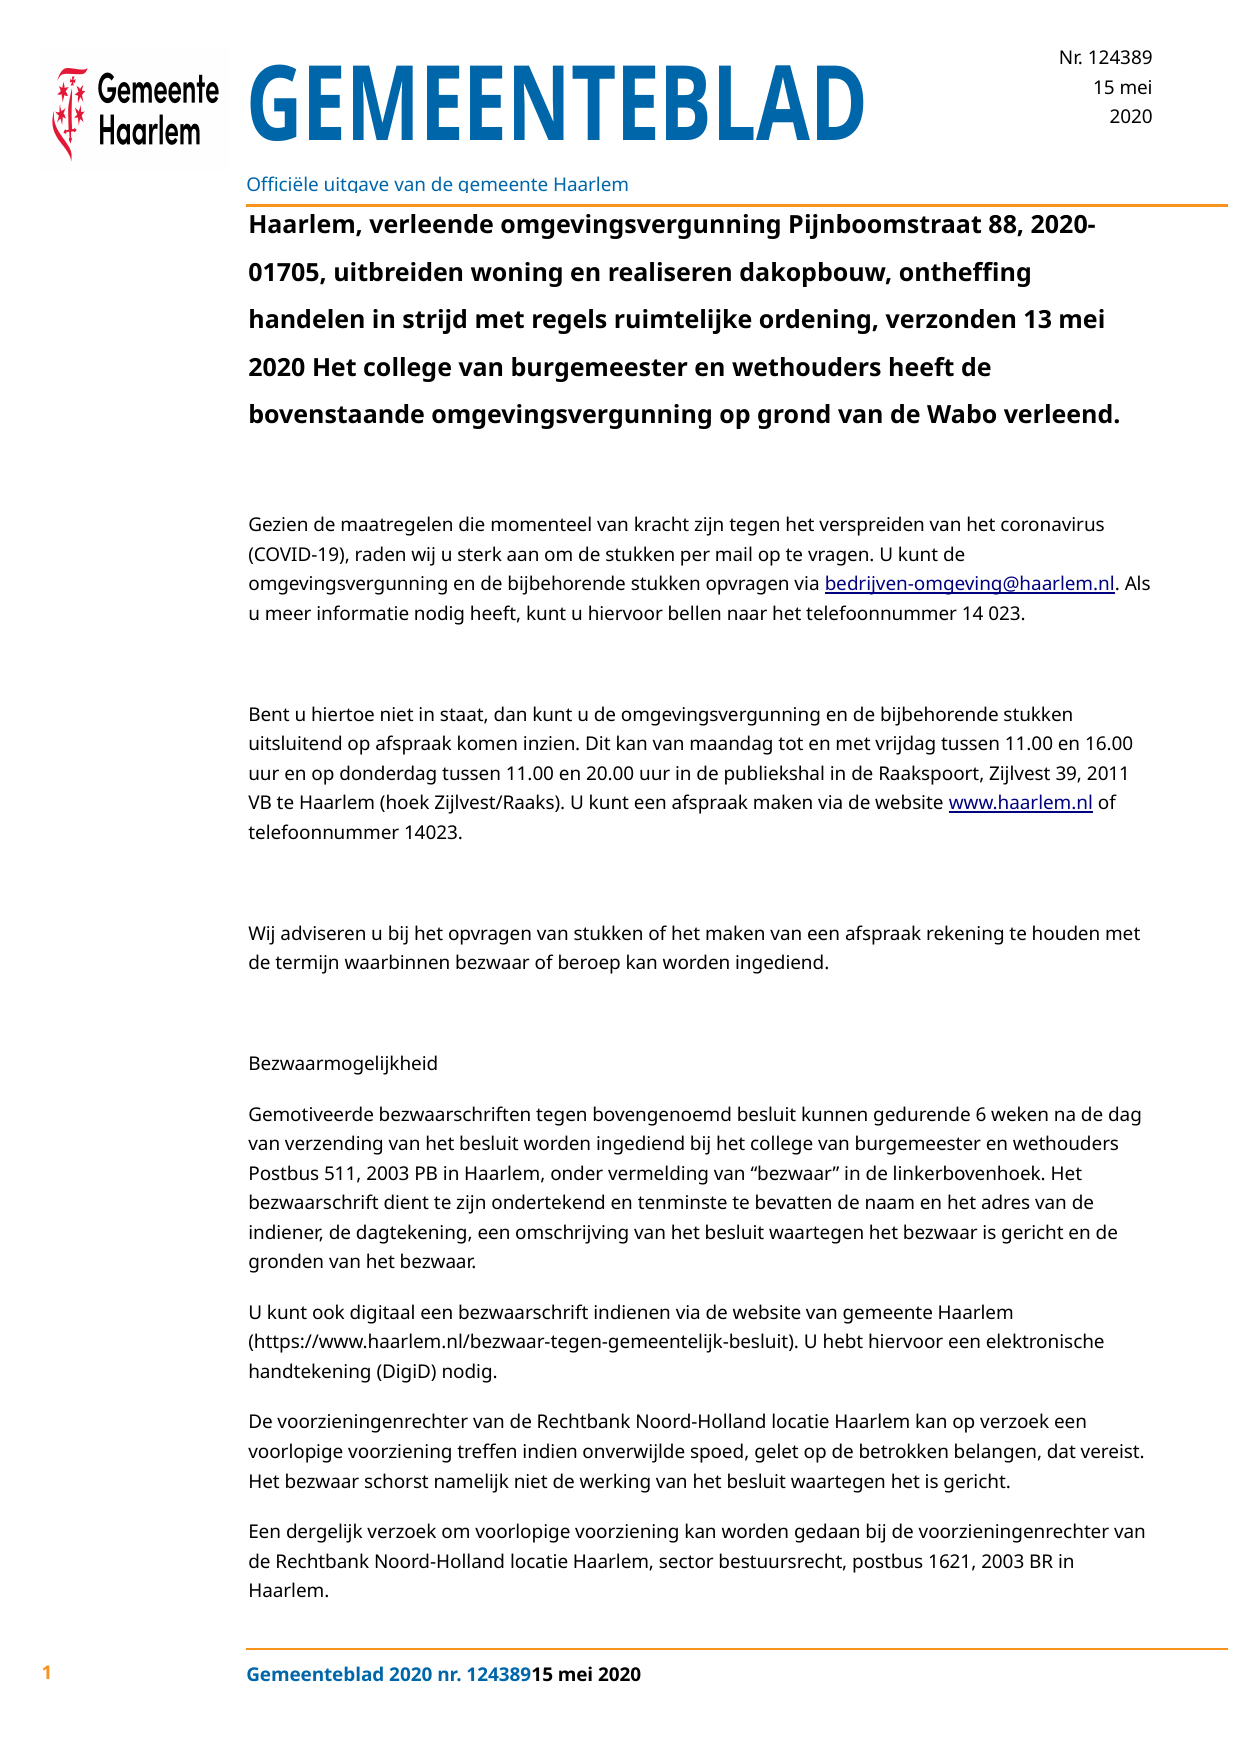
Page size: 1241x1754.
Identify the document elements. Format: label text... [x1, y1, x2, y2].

text Bent u hiertoe niet in staat, dan kunt u de omgevingsvergunning en de bijbehorende stukken uitsluitend op afspraak komen inzien. Dit kan van maandag tot en met vrijdag tussen 11.00 en 16.00 uur en op donderdag tussen 11.00 en 20.00 uur in de publiekshal in de Raakspoort, Zijlvest 39, 2011 VB te Haarlem (hoek Zijlvest/Raaks). U kunt een afspraak maken via de website www.haarlem.nl of telefoonnummer 14023. [248, 701, 1152, 845]
text Gezien de maatregelen die momenteel van kracht zijn tegen het verspreiden van het coronavirus (COVID-19), raden wij u sterk aan om de stukken per mail op te vragen. U kunt de omgevingsvergunning en de bijbehorende stukken opvragen via bedrijven-omgeving@haarlem.nl. Als u meer informatie nodig heeft, kunt u hiervoor bellen naar het telefoonnummer 14 023. [248, 511, 1152, 626]
text Haarlem, verleende omgevingsvergunning Pijnboomstraat 88, 2020-01705, uitbreiden woning en realiseren dakopbouw, ontheffing handelen in strijd met regels ruimtelijke ordening, verzonden 13 mei 2020 Het college van burgemeester en wethouders heeft de bovenstaande omgevingsvergunning op grond van de Wabo verleend. [248, 207, 1152, 431]
picture [41, 47, 231, 172]
text Gemotiveerde bezwaarschriften tegen bovengenoemd besluit kunnen gedurende 6 weken na de dag van verzending van het besluit worden ingediend bij het college van burgemeester en wethouders Postbus 511, 2003 PB in Haarlem, onder vermelding van “bezwaar” in de linkerbovenhoek. Het bezwaarschrift dient te zijn ondertekend en tenminste te bevatten de naam en het adres van de indiener, de dagtekening, een omschrijving van het besluit waartegen het bezwaar is gericht en de gronden van het bezwaar. [248, 1101, 1152, 1274]
text Een dergelijk verzoek om voorlopige voorziening kan worden gedaan bij de voorzieningenrechter van de Rechtbank Noord-Holland locatie Haarlem, sector bestuursrecht, postbus 1621, 2003 BR in Haarlem. [248, 1518, 1152, 1603]
text U kunt ook digitaal een bezwaarschrift indienen via de website van gemeente Haarlem (https://www.haarlem.nl/bezwaar-tegen-gemeentelijk-besluit). U hebt hiervoor een elektronische handtekening (DigiD) nodig. [248, 1299, 1152, 1384]
text Bezwaarmogelijkheid [248, 1050, 1152, 1076]
text De voorzieningenrechter van de Rechtbank Noord-Holland locatie Haarlem kan op verzoek een voorlopige voorziening treffen indien onverwijlde spoed, gelet op de betrokken belangen, dat vereist. Het bezwaar schorst namelijk niet de werking van het besluit waartegen het is gericht. [248, 1409, 1152, 1493]
text Wij adviseren u bij het opvragen van stukken of het maken van een afspraak rekening te houden met de termijn waarbinnen bezwaar of beroep kan worden ingediend. [248, 920, 1152, 975]
